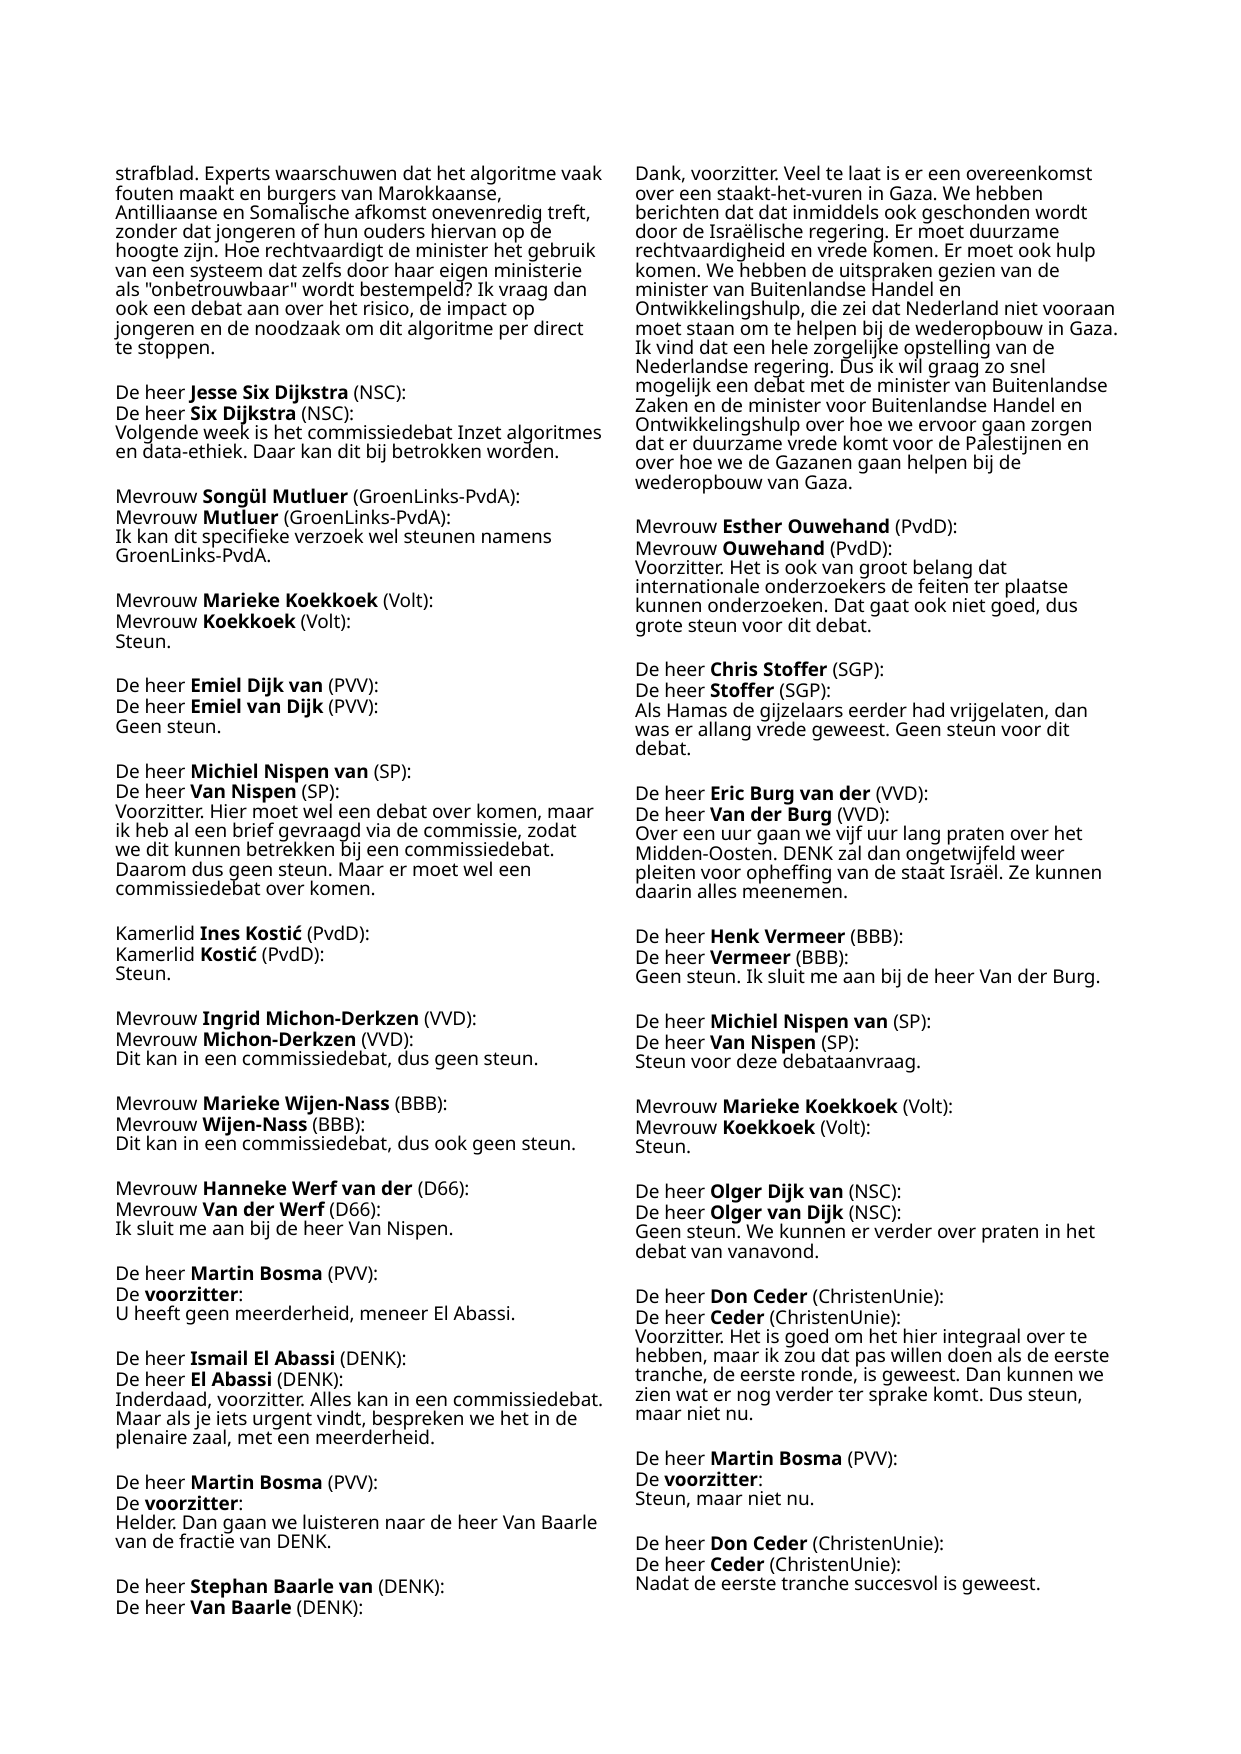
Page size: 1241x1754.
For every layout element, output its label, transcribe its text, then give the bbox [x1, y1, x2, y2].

text Voorzitter. Hier moet wel een debat over komen, maar ik heb al een brief gevraagd via de commissie, zodat we dit kunnen betrekken bij een commissiedebat. Daarom dus geen steun. Maar er moet wel een commissiedebat over komen. [115, 803, 605, 899]
text Kamerlid Kostić (PvdD): [115, 946, 605, 965]
text Mevrouw Van der Werf (D66): [115, 1201, 605, 1220]
text Volgende week is het commissiedebat Inzet algoritmes en data-ethiek. Daar kan dit bij betrokken worden. [115, 424, 605, 462]
text Mevrouw Esther Ouwehand (PvdD): [635, 514, 1125, 539]
text Helder. Dan gaan we luisteren naar de heer Van Baarle van de fractie van DENK. [115, 1514, 605, 1553]
text De heer Eric Burg van der (VVD): [635, 780, 1125, 806]
text Dit kan in een commissiedebat, dus geen steun. [115, 1050, 605, 1069]
text De heer Ismail El Abassi (DENK): [115, 1346, 605, 1371]
text Mevrouw Songül Mutluer (GroenLinks-PvdA): [115, 483, 605, 509]
text Geen steun. [115, 718, 605, 737]
text De heer Olger Dijk van (NSC): [635, 1178, 1125, 1204]
text De voorzitter: [115, 1286, 605, 1305]
text Over een uur gaan we vijf uur lang praten over het Midden-Oosten. DENK zal dan ongetwijfeld weer pleiten voor opheffing van de staat Israël. Ze kunnen daarin alles meenemen. [635, 825, 1125, 902]
text Ik kan dit specifieke verzoek wel steunen namens GroenLinks-PvdA. [115, 528, 605, 567]
text De heer Emiel Dijk van (PVV): [115, 673, 605, 698]
text Steun. [115, 965, 605, 984]
text De heer Ceder (ChristenUnie): [635, 1309, 1125, 1328]
text De heer El Abassi (DENK): [115, 1371, 605, 1391]
text Mevrouw Michon-Derkzen (VVD): [115, 1031, 605, 1050]
text Steun, maar niet nu. [635, 1490, 1125, 1509]
text De heer Van der Burg (VVD): [635, 806, 1125, 825]
text strafblad. Experts waarschuwen dat het algoritme vaak fouten maakt en burgers van Marokkaanse, Antilliaanse en Somalische afkomst onevenredig treft, zonder dat jongeren of hun ouders hiervan op de hoogte zijn. Hoe rechtvaardigt de minister het gebruik van een systeem dat zelfs door haar eigen ministerie als "onbetrouwbaar" wordt bestempeld? Ik vraag dan ook een debat aan over het risico, de impact op jongeren en de noodzaak om dit algoritme per direct te stoppen. [115, 165, 605, 358]
text Steun. [635, 1138, 1125, 1158]
text De heer Van Nispen (SP): [115, 783, 605, 803]
text Geen steun. We kunnen er verder over praten in het debat van vanavond. [635, 1223, 1125, 1262]
text De heer Van Nispen (SP): [635, 1034, 1125, 1053]
text De heer Six Dijkstra (NSC): [115, 404, 605, 424]
text Mevrouw Marieke Koekkoek (Volt): [115, 588, 605, 613]
text De voorzitter: [115, 1495, 605, 1514]
text Als Hamas de gijzelaars eerder had vrijgelaten, dan was er allang vrede geweest. Geen steun voor dit debat. [635, 702, 1125, 759]
text Mevrouw Ouwehand (PvdD): [635, 539, 1125, 559]
text De heer Don Ceder (ChristenUnie): [635, 1530, 1125, 1556]
text Voorzitter. Het is goed om het hier integraal over te hebben, maar ik zou dat pas willen doen als de eerste tranche, de eerste ronde, is geweest. Dan kunnen we zien wat er nog verder ter sprake komt. Dus steun, maar niet nu. [635, 1328, 1125, 1424]
text Mevrouw Ingrid Michon-Derkzen (VVD): [115, 1005, 605, 1031]
text De heer Michiel Nispen van (SP): [115, 758, 605, 783]
text De heer Don Ceder (ChristenUnie): [635, 1283, 1125, 1309]
text De heer Chris Stoffer (SGP): [635, 657, 1125, 682]
text Mevrouw Marieke Koekkoek (Volt): [635, 1093, 1125, 1119]
text Inderdaad, voorzitter. Alles kan in een commissiedebat. Maar als je iets urgent vindt, bespreken we het in de plenaire zaal, met een meerderheid. [115, 1391, 605, 1448]
text Mevrouw Hanneke Werf van der (D66): [115, 1175, 605, 1201]
text De heer Martin Bosma (PVV): [115, 1260, 605, 1286]
text De heer Martin Bosma (PVV): [115, 1469, 605, 1495]
text Voorzitter. Het is ook van groot belang dat internationale onderzoekers de feiten ter plaatse kunnen onderzoeken. Dat gaat ook niet goed, dus grote steun voor dit debat. [635, 559, 1125, 636]
text Steun voor deze debataanvraag. [635, 1053, 1125, 1073]
text Mevrouw Wijen-Nass (BBB): [115, 1116, 605, 1135]
text De heer Stoffer (SGP): [635, 682, 1125, 702]
text Dit kan in een commissiedebat, dus ook geen steun. [115, 1135, 605, 1154]
text De heer Vermeer (BBB): [635, 949, 1125, 968]
text De heer Stephan Baarle van (DENK): [115, 1573, 605, 1599]
text Kamerlid Ines Kostić (PvdD): [115, 920, 605, 946]
text De heer Martin Bosma (PVV): [635, 1445, 1125, 1471]
text Mevrouw Mutluer (GroenLinks-PvdA): [115, 509, 605, 528]
text Mevrouw Marieke Wijen-Nass (BBB): [115, 1090, 605, 1116]
text De heer Ceder (ChristenUnie): [635, 1556, 1125, 1575]
text De voorzitter: [635, 1471, 1125, 1490]
text Mevrouw Koekkoek (Volt): [115, 613, 605, 633]
text Geen steun. Ik sluit me aan bij de heer Van der Burg. [635, 968, 1125, 987]
text De heer Olger van Dijk (NSC): [635, 1204, 1125, 1223]
text Nadat de eerste tranche succesvol is geweest. [635, 1575, 1125, 1594]
text Ik sluit me aan bij de heer Van Nispen. [115, 1220, 605, 1239]
text De heer Henk Vermeer (BBB): [635, 923, 1125, 949]
text De heer Emiel van Dijk (PVV): [115, 698, 605, 718]
text De heer Van Baarle (DENK): [115, 1599, 605, 1618]
text De heer Jesse Six Dijkstra (NSC): [115, 379, 605, 404]
text Dank, voorzitter. Veel te laat is er een overeenkomst over een staakt-het-vuren in Gaza. We hebben berichten dat dat inmiddels ook geschonden wordt door de Israëlische regering. Er moet duurzame rechtvaardigheid en vrede komen. Er moet ook hulp komen. We hebben de uitspraken gezien van de minister van Buitenlandse Handel en Ontwikkelingshulp, die zei dat Nederland niet vooraan moet staan om te helpen bij de wederopbouw in Gaza. Ik vind dat een hele zorgelijke opstelling van de Nederlandse regering. Dus ik wil graag zo snel mogelijk een debat met de minister van Buitenlandse Zaken en de minister voor Buitenlandse Handel en Ontwikkelingshulp over hoe we ervoor gaan zorgen dat er duurzame vrede komt voor de Palestijnen en over hoe we de Gazanen gaan helpen bij de wederopbouw van Gaza. [635, 165, 1125, 493]
text U heeft geen meerderheid, meneer El Abassi. [115, 1305, 605, 1325]
text Steun. [115, 633, 605, 652]
text Mevrouw Koekkoek (Volt): [635, 1119, 1125, 1138]
text De heer Michiel Nispen van (SP): [635, 1008, 1125, 1034]
